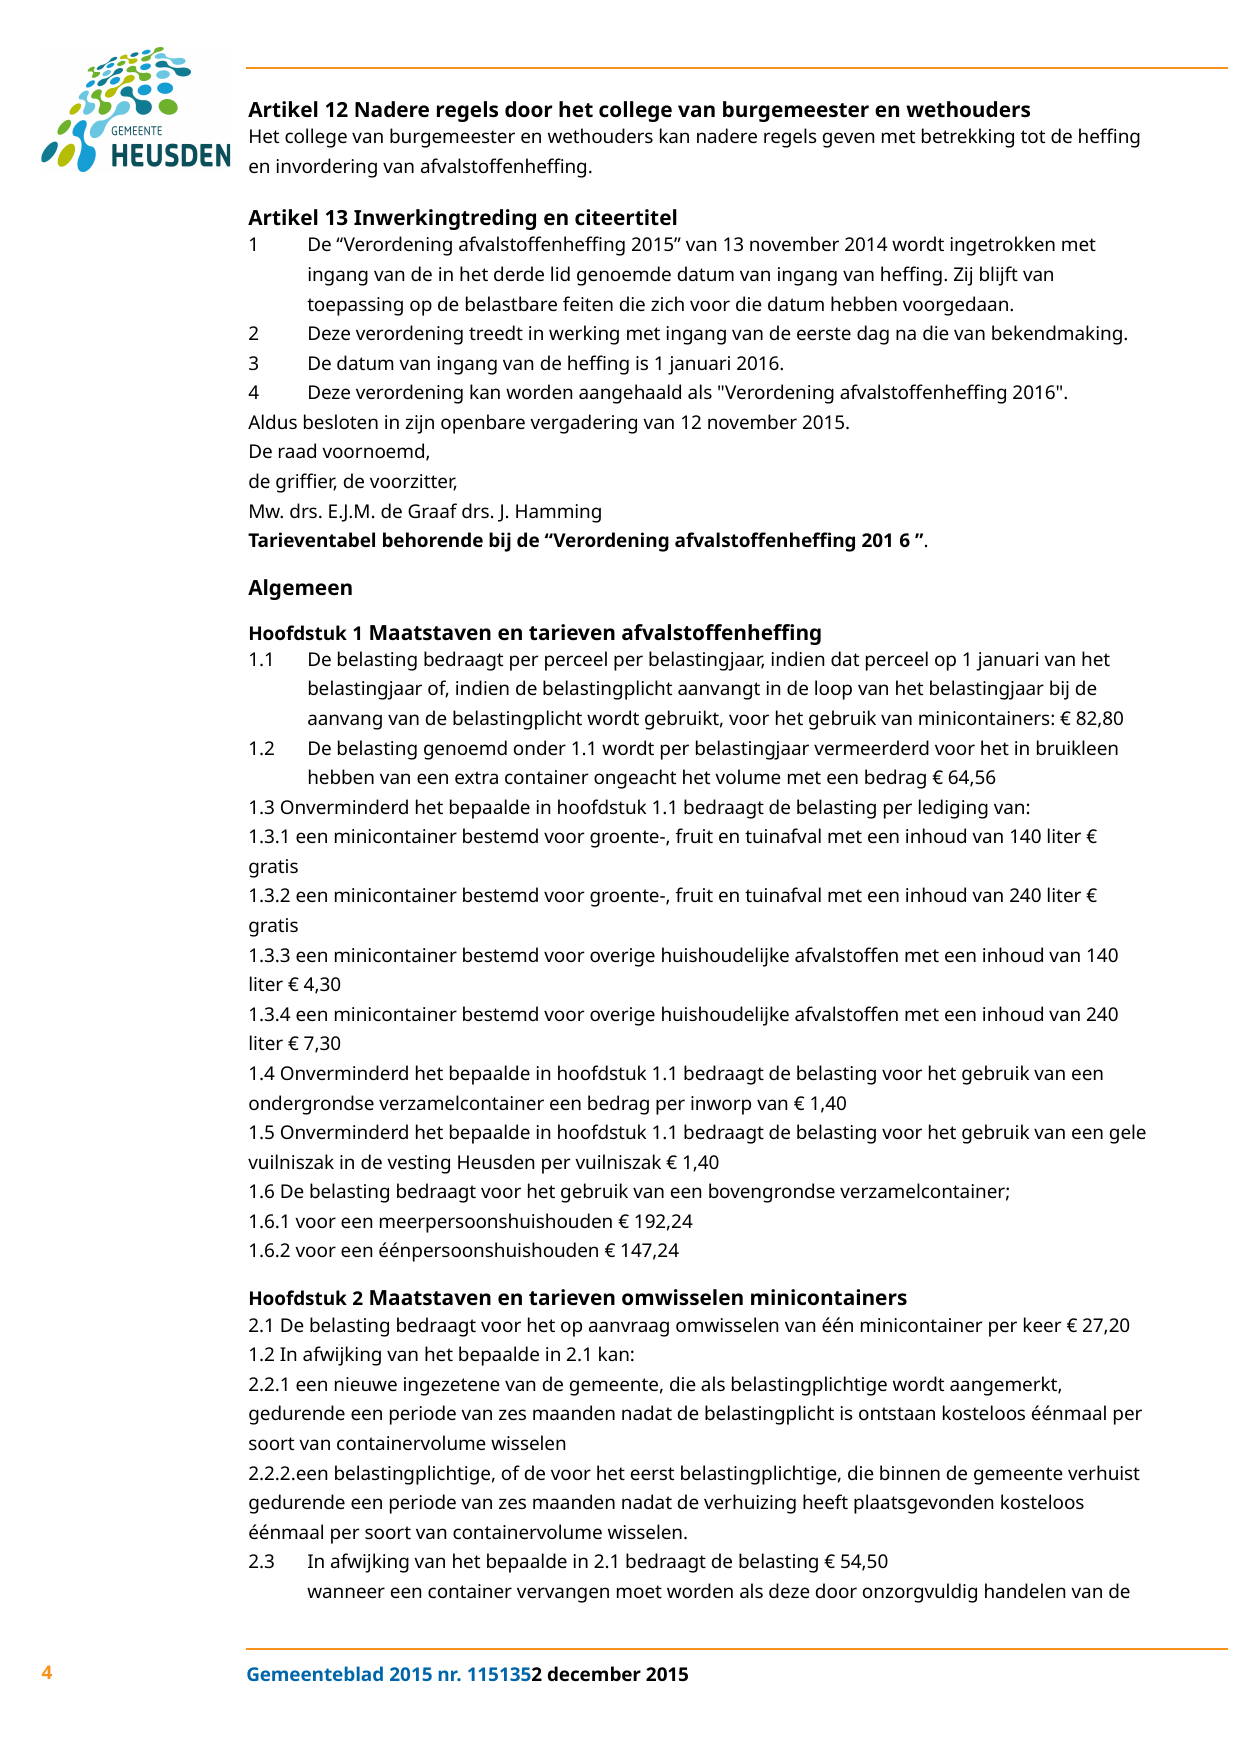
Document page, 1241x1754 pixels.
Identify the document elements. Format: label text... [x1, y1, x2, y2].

list De datum van ingang van de heffing is 1 januari 2016. [248, 350, 1152, 376]
text 1.3.2 een minicontainer bestemd voor groente-, fruit en tuinafval met een inhoud van 240 liter € gratis [248, 883, 1152, 938]
text 1.6.2 voor een éénpersoonshuishouden € 147,24 [248, 1238, 1152, 1263]
text Het college van burgemeester en wethouders kan nadere regels geven met betrekking tot de heffing en invordering van afvalstoffenheffing. [248, 123, 1152, 178]
list Deze verordening treedt in werking met ingang van de eerste dag na die van bekendmaking. [248, 320, 1152, 346]
text éénmaal per soort van containervolume wisselen. [248, 1519, 1152, 1544]
text Hoofdstuk 2 Maatstaven en tarieven omwisselen minicontainers [248, 1283, 1152, 1312]
text 1.6 De belasting bedraagt voor het gebruik van een bovengrondse verzamelcontainer; [248, 1178, 1152, 1204]
text soort van containervolume wisselen [248, 1430, 1152, 1456]
text Artikel 12 Nadere regels door het college van burgemeester en wethouders [248, 95, 1152, 123]
text Artikel 13 Inwerkingtreding en citeertitel [248, 203, 1152, 232]
text 1.3.4 een minicontainer bestemd voor overige huishoudelijke afvalstoffen met een inhoud van 240 liter € 7,30 [248, 1001, 1152, 1056]
list Deze verordening kan worden aangehaald als "Verordening afvalstoffenheffing 2016". [248, 379, 1152, 405]
text 2.2.1 een nieuwe ingezetene van de gemeente, die als belastingplichtige wordt aangemerkt, gedurende een periode van zes maanden nadat de belastingplicht is ontstaan kosteloos éénmaal per [248, 1371, 1152, 1426]
text 1.3.1 een minicontainer bestemd voor groente-, fruit en tuinafval met een inhoud van 140 liter € gratis [248, 823, 1152, 879]
text 1.3 Onverminderd het bepaalde in hoofdstuk 1.1 bedraagt de belasting per lediging van: [248, 794, 1152, 820]
text Mw. drs. E.J.M. de Graaf drs. J. Hamming [248, 498, 1152, 524]
picture [41, 47, 231, 172]
text Algemeen [248, 573, 1152, 602]
text de griffier, de voorzitter, [248, 468, 1152, 494]
list wanneer een container vervangen moet worden als deze door onzorgvuldig handelen van de [248, 1578, 1152, 1604]
text 1.4 Onverminderd het bepaalde in hoofdstuk 1.1 bedraagt de belasting voor het gebruik van een ondergrondse verzamelcontainer een bedrag per inworp van € 1,40 [248, 1060, 1152, 1116]
text De raad voornoemd, [248, 439, 1152, 464]
list In afwijking van het bepaalde in 2.1 bedraagt de belasting € 54,50 [248, 1548, 1152, 1574]
list De belasting bedraagt per perceel per belastingjaar, indien dat perceel op 1 januari van het belastingjaar of, indien de belastingplicht aanvangt in de loop van het belastingjaar bij de aanvang van de belastingplicht wordt gebruikt, voor het gebruik van minicontainers: € 82,80 [248, 646, 1152, 731]
text 1.6.1 voor een meerpersoonshuishouden € 192,24 [248, 1208, 1152, 1234]
text Aldus besloten in zijn openbare vergadering van 12 november 2015. [248, 409, 1152, 435]
text Tarieventabel behorende bij de “Verordening afvalstoffenheffing 201 6 ”. [248, 527, 1152, 553]
list De “Verordening afvalstoffenheffing 2015” van 13 november 2014 wordt ingetrokken met ingang van de in het derde lid genoemde datum van ingang van heffing. Zij blijft van toepassing op de belastbare feiten die zich voor die datum hebben voorgedaan. [248, 232, 1152, 317]
text 1.2 In afwijking van het bepaalde in 2.1 kan: [248, 1341, 1152, 1367]
text 2.2.2.een belastingplichtige, of de voor het eerst belastingplichtige, die binnen de gemeente verhuist gedurende een periode van zes maanden nadat de verhuizing heeft plaatsgevonden kosteloos [248, 1460, 1152, 1515]
text 1.5 Onverminderd het bepaalde in hoofdstuk 1.1 bedraagt de belasting voor het gebruik van een gele vuilniszak in de vesting Heusden per vuilniszak € 1,40 [248, 1119, 1152, 1175]
text Hoofdstuk 1 Maatstaven en tarieven afvalstoffenheffing [248, 618, 1152, 646]
list De belasting genoemd onder 1.1 wordt per belastingjaar vermeerderd voor het in bruikleen hebben van een extra container ongeacht het volume met een bedrag € 64,56 [248, 735, 1152, 790]
text 1.3.3 een minicontainer bestemd voor overige huishoudelijke afvalstoffen met een inhoud van 140 liter € 4,30 [248, 942, 1152, 997]
text 2.1 De belasting bedraagt voor het op aanvraag omwisselen van één minicontainer per keer € 27,20 [248, 1312, 1152, 1337]
